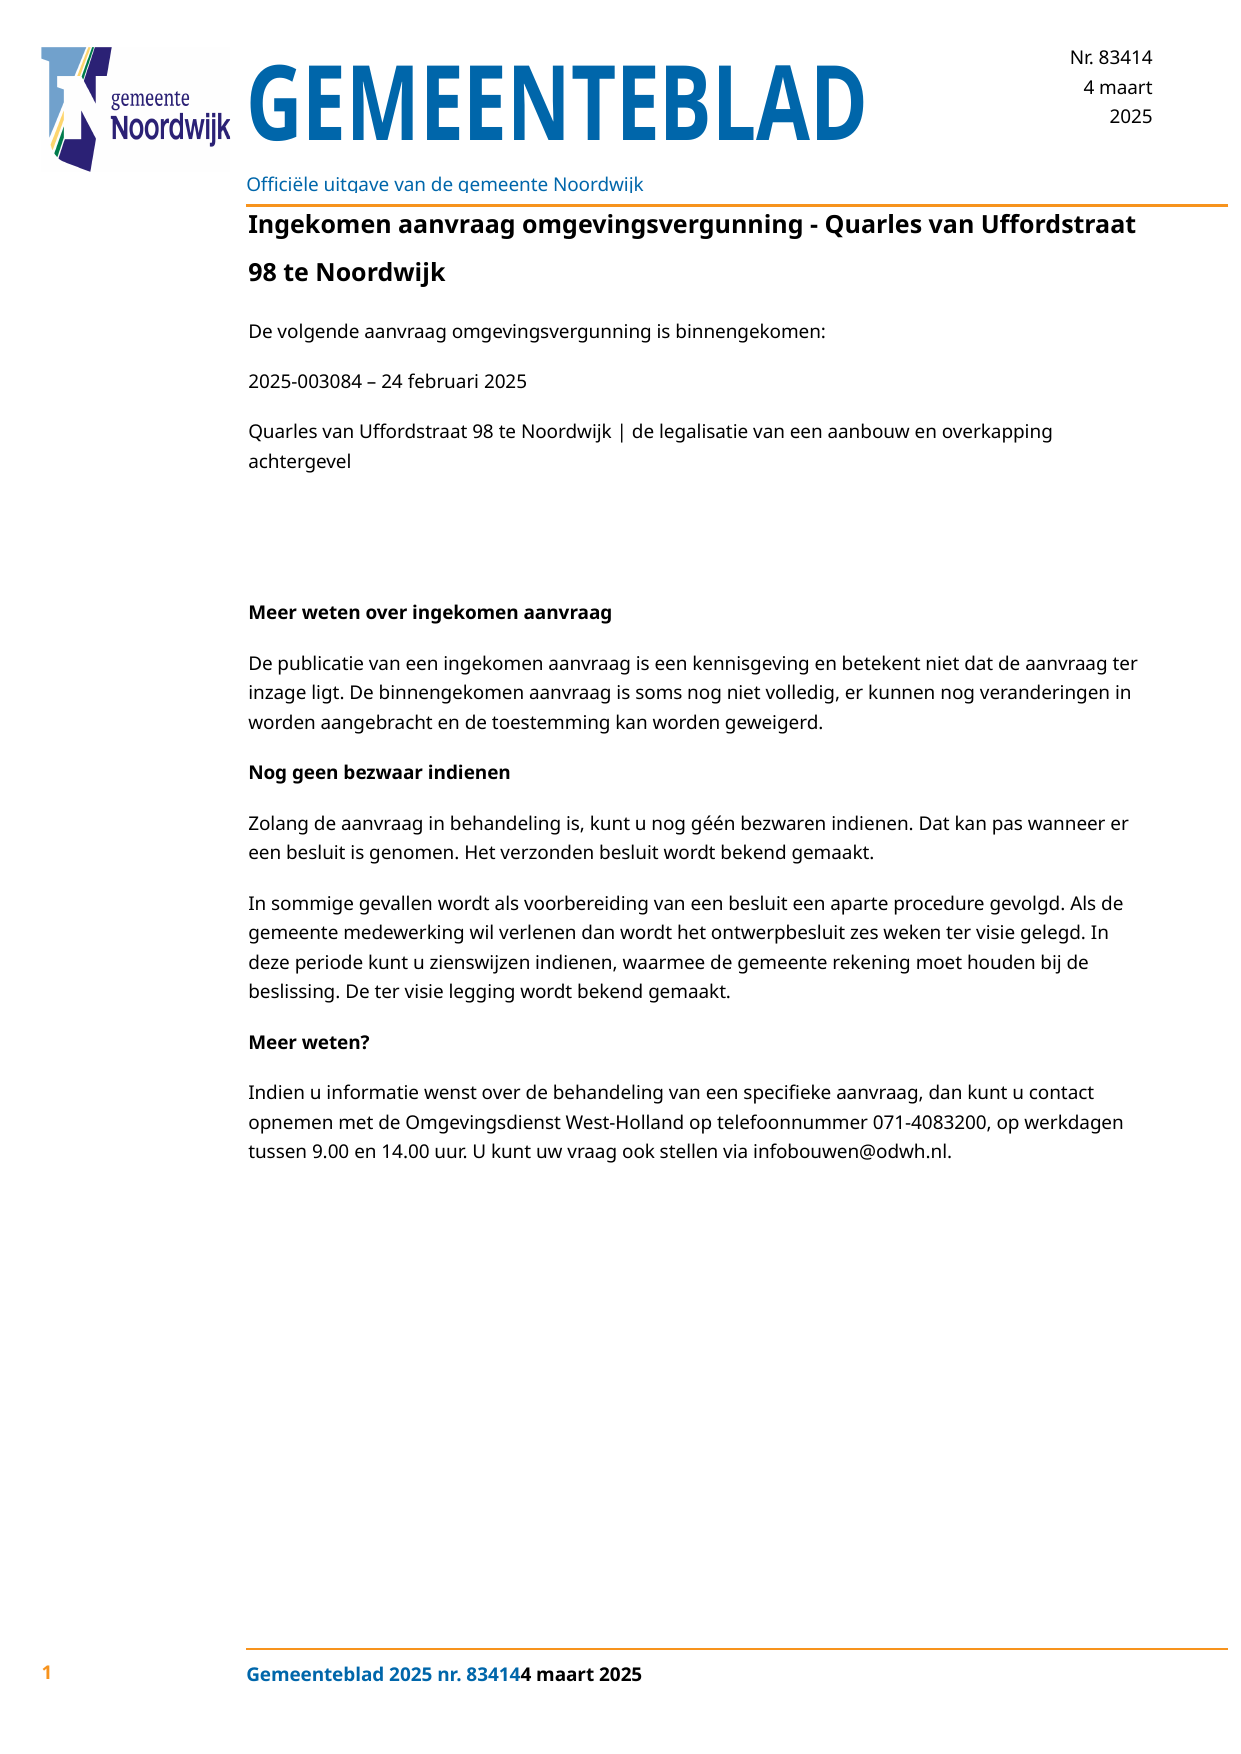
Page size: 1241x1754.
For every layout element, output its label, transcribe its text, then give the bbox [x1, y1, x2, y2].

text Zolang de aanvraag in behandeling is, kunt u nog géén bezwaren indienen. Dat kan pas wanneer er een besluit is genomen. Het verzonden besluit wordt bekend gemaakt. [248, 810, 1152, 865]
text Quarles van Uffordstraat 98 te Noordwijk | de legalisatie van een aanbouw en overkapping achtergevel [248, 419, 1152, 474]
text 2025-003084 – 24 februari 2025 [248, 368, 1152, 394]
text De publicatie van een ingekomen aanvraag is een kennisgeving en betekent niet dat de aanvraag ter inzage ligt. De binnengekomen aanvraag is soms nog niet volledig, er kunnen nog veranderingen in worden aangebracht en de toestemming kan worden geweigerd. [248, 650, 1152, 735]
text Meer weten? [248, 1029, 1152, 1055]
text Nog geen bezwaar indienen [248, 759, 1152, 785]
picture [41, 47, 231, 172]
text In sommige gevallen wordt als voorbereiding van een besluit een aparte procedure gevolgd. Als de gemeente medewerking wil verlenen dan wordt het ontwerpbesluit zes weken ter visie gelegd. In deze periode kunt u zienswijzen indienen, waarmee de gemeente rekening moet houden bij de beslissing. De ter visie legging wordt bekend gemaakt. [248, 890, 1152, 1004]
text Ingekomen aanvraag omgevingsvergunning - Quarles van Uffordstraat 98 te Noordwijk [248, 207, 1152, 288]
text Indien u informatie wenst over de behandeling van een specifieke aanvraag, dan kunt u contact opnemen met de Omgevingsdienst West-Holland op telefoonnummer 071-4083200, op werkdagen tussen 9.00 en 14.00 uur. U kunt uw vraag ook stellen via infobouwen@odwh.nl. [248, 1079, 1152, 1164]
text Meer weten over ingekomen aanvraag [248, 599, 1152, 625]
text De volgende aanvraag omgevingsvergunning is binnengekomen: [248, 318, 1152, 344]
